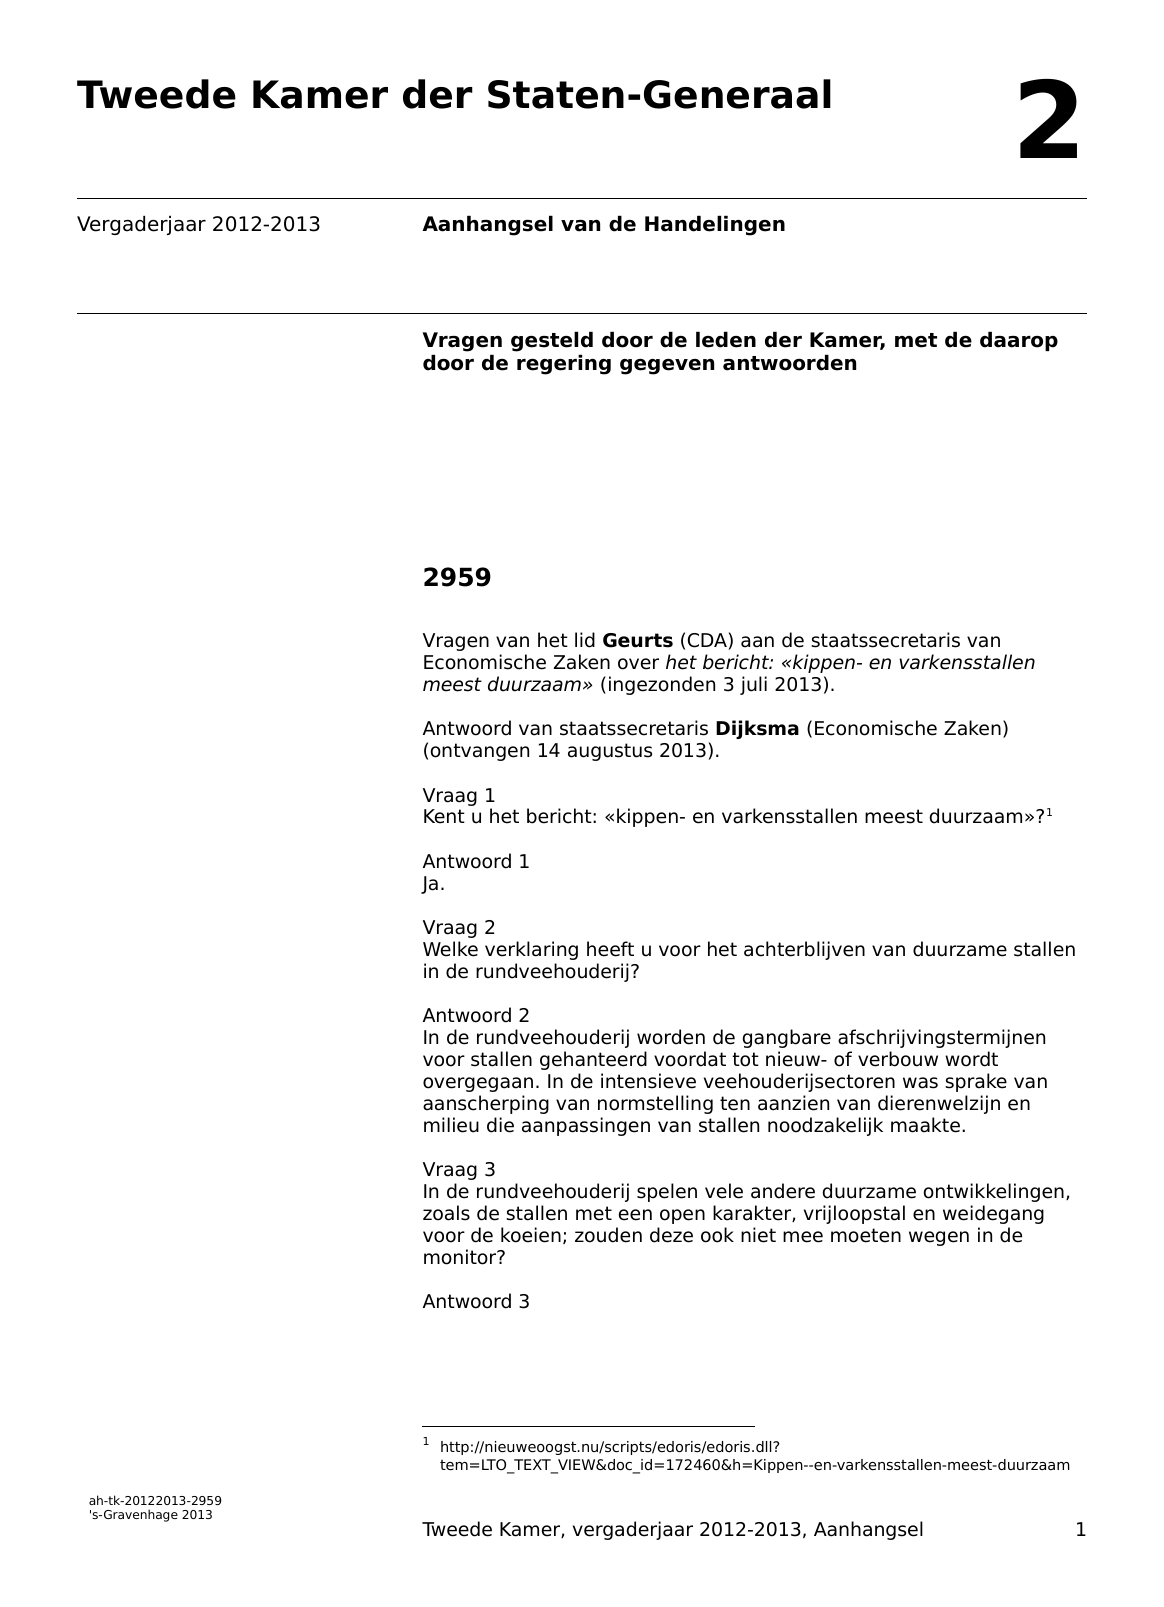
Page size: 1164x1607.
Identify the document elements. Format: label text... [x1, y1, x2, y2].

text Antwoord van staatssecretaris Dijksma (Economische Zaken) (ontvangen 14 augustus 2013). [422, 718, 1087, 762]
text In de rundveehouderij worden de gangbare afschrijvingstermijnen voor stallen gehanteerd voordat tot nieuw- of verbouw wordt overgegaan. In de intensieve veehouderijsectoren was sprake van aanscherping van normstelling ten aanzien van dierenwelzijn en milieu die aanpassingen van stallen noodzakelijk maakte. [422, 1027, 1087, 1137]
text Vragen van het lid Geurts (CDA) aan de staatssecretaris van Economische Zaken over het bericht: «kippen- en varkensstallen meest duurzaam» (ingezonden 3 juli 2013). [422, 630, 1087, 696]
table_header Tweede Kamer der Staten-Generaal [77, 59, 886, 198]
text Vraag 2 [422, 917, 1087, 939]
table_header 2 [886, 59, 1087, 198]
text In de rundveehouderij spelen vele andere duurzame ontwikkelingen, zoals de stallen met een open karakter, vrijloopstal en weidegang voor de koeien; zouden deze ook niet mee moeten wegen in de monitor? [422, 1181, 1087, 1269]
table_cell [77, 314, 422, 375]
table_cell Vergaderjaar 2012-2013 [77, 199, 422, 313]
table_cell Aanhangsel van de Handelingen [422, 199, 1087, 313]
text Antwoord 2 [422, 1005, 1087, 1027]
text Ja. [422, 873, 1087, 894]
text Vraag 1 [422, 784, 1087, 806]
text Kent u het bericht: «kippen- en varkensstallen meest duurzaam»? [422, 806, 1087, 828]
text 's-Gravenhage 2013 [88, 1508, 323, 1522]
text Antwoord 1 [422, 851, 1087, 873]
text Antwoord 3 [422, 1291, 1087, 1313]
text 2959 [422, 563, 1087, 592]
text Welke verklaring heeft u voor het achterblijven van duurzame stallen in de rundveehouderij? [422, 939, 1087, 983]
table_cell Vragen gesteld door de leden der Kamer, met de daarop door de regering gegeven antwoorden [422, 314, 1087, 375]
text ah-tk-20122013-2959 [88, 1494, 323, 1508]
text Vraag 3 [422, 1159, 1087, 1181]
text http://nieuweoogst.nu/scripts/edoris/edoris.dll?tem=LTO_TEXT_VIEW&doc_id=172460&h=Kippen--en-varkensstallen-meest-duurzaam [422, 1435, 1087, 1474]
